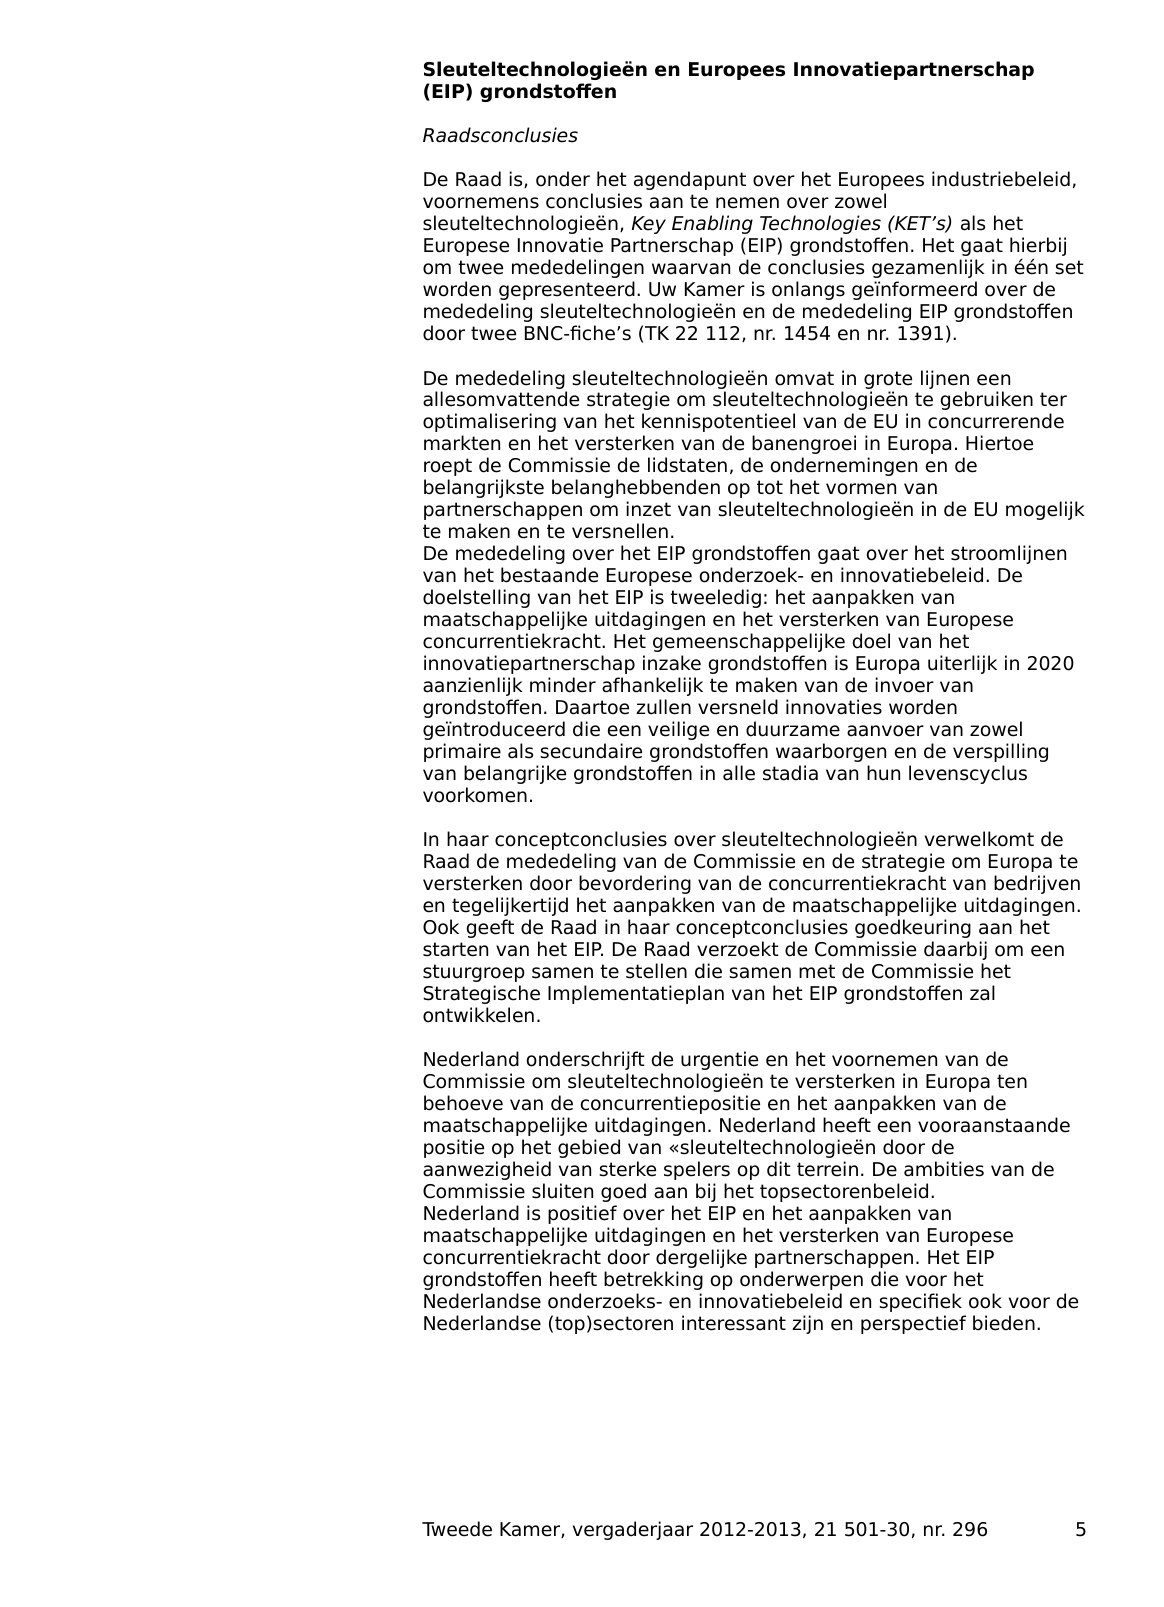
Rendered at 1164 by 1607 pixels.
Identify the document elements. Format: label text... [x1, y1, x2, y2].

text Nederland onderschrijft de urgentie en het voornemen van de Commissie om sleuteltechnologieën te versterken in Europa ten behoeve van de concurrentiepositie en het aanpakken van de maatschappelijke uitdagingen. Nederland heeft een vooraanstaande positie op het gebied van «sleuteltechnologieën door de aanwezigheid van sterke spelers op dit terrein. De ambities van de Commissie sluiten goed aan bij het topsectorenbeleid. [422, 1049, 1087, 1203]
text Nederland is positief over het EIP en het aanpakken van maatschappelijke uitdagingen en het versterken van Europese concurrentiekracht door dergelijke partnerschappen. Het EIP grondstoffen heeft betrekking op onderwerpen die voor het Nederlandse onderzoeks- en innovatiebeleid en specifiek ook voor de Nederlandse (top)sectoren interessant zijn en perspectief bieden. [422, 1203, 1087, 1335]
subtitle Raadsconclusies [422, 125, 1087, 147]
text De mededeling sleuteltechnologieën omvat in grote lijnen een allesomvattende strategie om sleuteltechnologieën te gebruiken ter optimalisering van het kennispotentieel van de EU in concurrerende markten en het versterken van de banengroei in Europa. Hiertoe roept de Commissie de lidstaten, de ondernemingen en de belangrijkste belanghebbenden op tot het vormen van partnerschappen om inzet van sleuteltechnologieën in de EU mogelijk te maken en te versnellen. [422, 367, 1087, 543]
subtitle Sleuteltechnologieën en Europees Innovatiepartnerschap (EIP) grondstoffen [422, 59, 1087, 103]
text De Raad is, onder het agendapunt over het Europees industriebeleid, voornemens conclusies aan te nemen over zowel sleuteltechnologieën, Key Enabling Technologies (KET’s) als het Europese Innovatie Partnerschap (EIP) grondstoffen. Het gaat hierbij om twee mededelingen waarvan de conclusies gezamenlijk in één set worden gepresenteerd. Uw Kamer is onlangs geïnformeerd over de mededeling sleuteltechnologieën en de mededeling EIP grondstoffen door twee BNC-fiche’s (TK 22 112, nr. 1454 en nr. 1391). [422, 169, 1087, 345]
text In haar conceptconclusies over sleuteltechnologieën verwelkomt de Raad de mededeling van de Commissie en de strategie om Europa te versterken door bevordering van de concurrentiekracht van bedrijven en tegelijkertijd het aanpakken van de maatschappelijke uitdagingen. Ook geeft de Raad in haar conceptconclusies goedkeuring aan het starten van het EIP. De Raad verzoekt de Commissie daarbij om een stuurgroep samen te stellen die samen met de Commissie het Strategische Implementatieplan van het EIP grondstoffen zal ontwikkelen. [422, 829, 1087, 1027]
text De mededeling over het EIP grondstoffen gaat over het stroomlijnen van het bestaande Europese onderzoek- en innovatiebeleid. De doelstelling van het EIP is tweeledig: het aanpakken van maatschappelijke uitdagingen en het versterken van Europese concurrentiekracht. Het gemeenschappelijke doel van het innovatiepartnerschap inzake grondstoffen is Europa uiterlijk in 2020 aanzienlijk minder afhankelijk te maken van de invoer van grondstoffen. Daartoe zullen versneld innovaties worden geïntroduceerd die een veilige en duurzame aanvoer van zowel primaire als secundaire grondstoffen waarborgen en de verspilling van belangrijke grondstoffen in alle stadia van hun levenscyclus voorkomen. [422, 543, 1087, 807]
